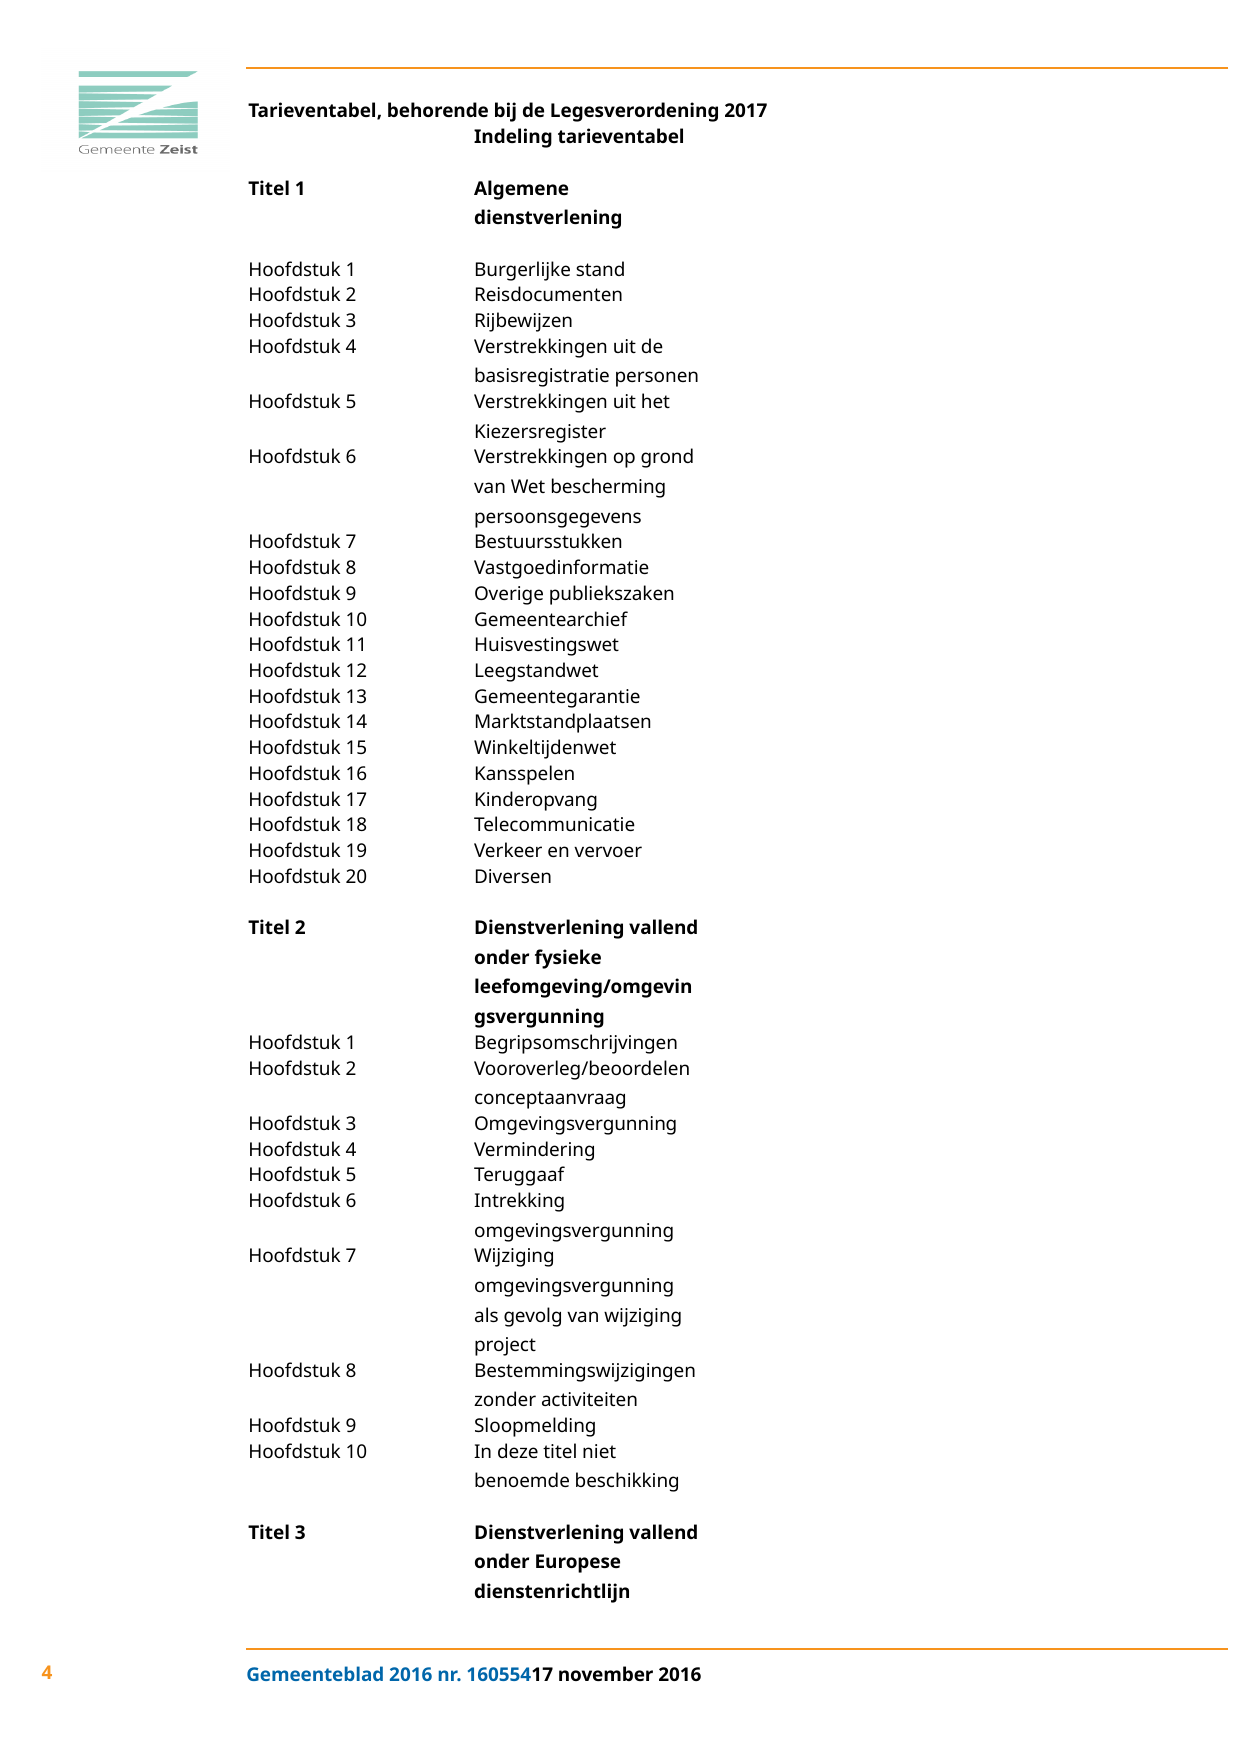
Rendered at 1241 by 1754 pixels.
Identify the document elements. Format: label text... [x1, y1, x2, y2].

table_header [700, 124, 926, 149]
table_cell Hoofdstuk 3 [248, 1110, 474, 1136]
table_cell [248, 149, 474, 175]
picture [41, 47, 231, 172]
table_cell [700, 1519, 926, 1604]
table_cell Algemene dienstverlening [474, 175, 700, 230]
table_cell Vastgoedinformatie [474, 554, 700, 580]
table_cell Hoofdstuk 3 [248, 308, 474, 333]
table_cell Hoofdstuk 9 [248, 1413, 474, 1438]
table_cell Hoofdstuk 19 [248, 838, 474, 863]
table_cell [700, 606, 926, 632]
table_cell [248, 230, 474, 256]
table_cell Hoofdstuk 11 [248, 632, 474, 657]
table_cell [700, 838, 926, 863]
table_cell Rijbewijzen [474, 308, 700, 333]
table_cell [700, 580, 926, 606]
table_cell Hoofdstuk 1 [248, 1029, 474, 1055]
table_cell Hoofdstuk 6 [248, 444, 474, 529]
table_cell Verkeer en vervoer [474, 838, 700, 863]
table_cell Hoofdstuk 4 [248, 333, 474, 388]
table_cell Hoofdstuk 9 [248, 580, 474, 606]
table_cell [700, 1413, 926, 1438]
table_cell [700, 1357, 926, 1412]
table_cell Hoofdstuk 10 [248, 1438, 474, 1493]
table_cell Overige publiekszaken [474, 580, 700, 606]
table_cell [248, 1494, 474, 1519]
table_cell Hoofdstuk 5 [248, 1162, 474, 1187]
table_cell [700, 333, 926, 388]
table_cell [474, 889, 700, 914]
table_cell Hoofdstuk 12 [248, 657, 474, 683]
table_cell [700, 812, 926, 837]
table_cell Hoofdstuk 1 [248, 256, 474, 282]
table_cell Bestemmingswijzigingen zonder activiteiten [474, 1357, 700, 1412]
table_cell [700, 1162, 926, 1187]
table_cell Bestuursstukken [474, 529, 700, 554]
table_cell [700, 175, 926, 230]
table_cell Hoofdstuk 10 [248, 606, 474, 632]
table_cell [700, 389, 926, 444]
table_cell [700, 256, 926, 282]
table_cell Hoofdstuk 7 [248, 1243, 474, 1357]
table_cell Sloopmelding [474, 1413, 700, 1438]
table_cell Hoofdstuk 4 [248, 1136, 474, 1162]
table_cell [474, 149, 700, 175]
table_cell [700, 1110, 926, 1136]
table_cell [700, 889, 926, 914]
table_cell Gemeentegarantie [474, 683, 700, 709]
table_cell Teruggaaf [474, 1162, 700, 1187]
table_cell [700, 1243, 926, 1357]
table_cell Titel 3 [248, 1519, 474, 1604]
table_cell Hoofdstuk 18 [248, 812, 474, 837]
table_cell [700, 1187, 926, 1243]
table_cell [700, 1494, 926, 1519]
table_cell Hoofdstuk 15 [248, 735, 474, 760]
table_cell [700, 786, 926, 812]
table_cell Dienstverlening vallend onder fysieke leefomgeving/omgevingsvergunning [474, 915, 700, 1029]
table_cell Begripsomschrijvingen [474, 1029, 700, 1055]
table_cell [700, 529, 926, 554]
table_cell [700, 230, 926, 256]
table_cell Hoofdstuk 16 [248, 760, 474, 786]
text Tarieventabel, behorende bij de Legesverordening 2017 [248, 95, 1152, 123]
table_cell [474, 230, 700, 256]
table_cell [700, 1055, 926, 1110]
table_cell [700, 282, 926, 307]
table_cell [248, 889, 474, 914]
table_cell Burgerlijke stand [474, 256, 700, 282]
table_cell Winkeltijdenwet [474, 735, 700, 760]
table_cell [700, 1136, 926, 1162]
table_cell [700, 554, 926, 580]
table_cell Kansspelen [474, 760, 700, 786]
table_cell Hoofdstuk 8 [248, 1357, 474, 1412]
table_cell [700, 915, 926, 1029]
table_cell [700, 1438, 926, 1493]
table_cell Hoofdstuk 8 [248, 554, 474, 580]
table_cell Reisdocumenten [474, 282, 700, 307]
table_cell [700, 632, 926, 657]
table_cell Verstrekkingen uit de basisregistratie personen [474, 333, 700, 388]
table_cell Hoofdstuk 14 [248, 709, 474, 734]
table_cell Hoofdstuk 13 [248, 683, 474, 709]
table_cell Dienstverlening vallend onder Europese dienstenrichtlijn [474, 1519, 700, 1604]
table_cell [700, 735, 926, 760]
table_cell [474, 1494, 700, 1519]
table_cell Hoofdstuk 7 [248, 529, 474, 554]
table_cell Marktstandplaatsen [474, 709, 700, 734]
table_cell Omgevingsvergunning [474, 1110, 700, 1136]
table_cell Hoofdstuk 6 [248, 1187, 474, 1243]
table_cell Wijziging omgevingsvergunning als gevolg van wijziging project [474, 1243, 700, 1357]
table_cell Titel 2 [248, 915, 474, 1029]
table_header [248, 124, 474, 149]
table_header Indeling tarieventabel [474, 124, 700, 149]
table_cell Hoofdstuk 17 [248, 786, 474, 812]
table_cell Leegstandwet [474, 657, 700, 683]
table_cell Hoofdstuk 2 [248, 1055, 474, 1110]
table_cell [700, 657, 926, 683]
table_cell Vooroverleg/beoordelen conceptaanvraag [474, 1055, 700, 1110]
table_cell [700, 149, 926, 175]
table_cell [700, 308, 926, 333]
table_cell [700, 1029, 926, 1055]
table_cell Hoofdstuk 20 [248, 863, 474, 889]
table_cell Titel 1 [248, 175, 474, 230]
table_cell Huisvestingswet [474, 632, 700, 657]
table_cell Hoofdstuk 5 [248, 389, 474, 444]
table_cell [700, 863, 926, 889]
table_cell [700, 709, 926, 734]
table_cell Kinderopvang [474, 786, 700, 812]
table_cell Vermindering [474, 1136, 700, 1162]
table_cell [700, 444, 926, 529]
table_cell Hoofdstuk 2 [248, 282, 474, 307]
table_cell [700, 760, 926, 786]
table_cell Telecommunicatie [474, 812, 700, 837]
table_cell Gemeentearchief [474, 606, 700, 632]
table_cell Verstrekkingen op grond van Wet bescherming persoonsgegevens [474, 444, 700, 529]
table_cell Intrekking omgevingsvergunning [474, 1187, 700, 1243]
table_cell Verstrekkingen uit het Kiezersregister [474, 389, 700, 444]
table_cell In deze titel niet benoemde beschikking [474, 1438, 700, 1493]
table_cell Diversen [474, 863, 700, 889]
table_cell [700, 683, 926, 709]
